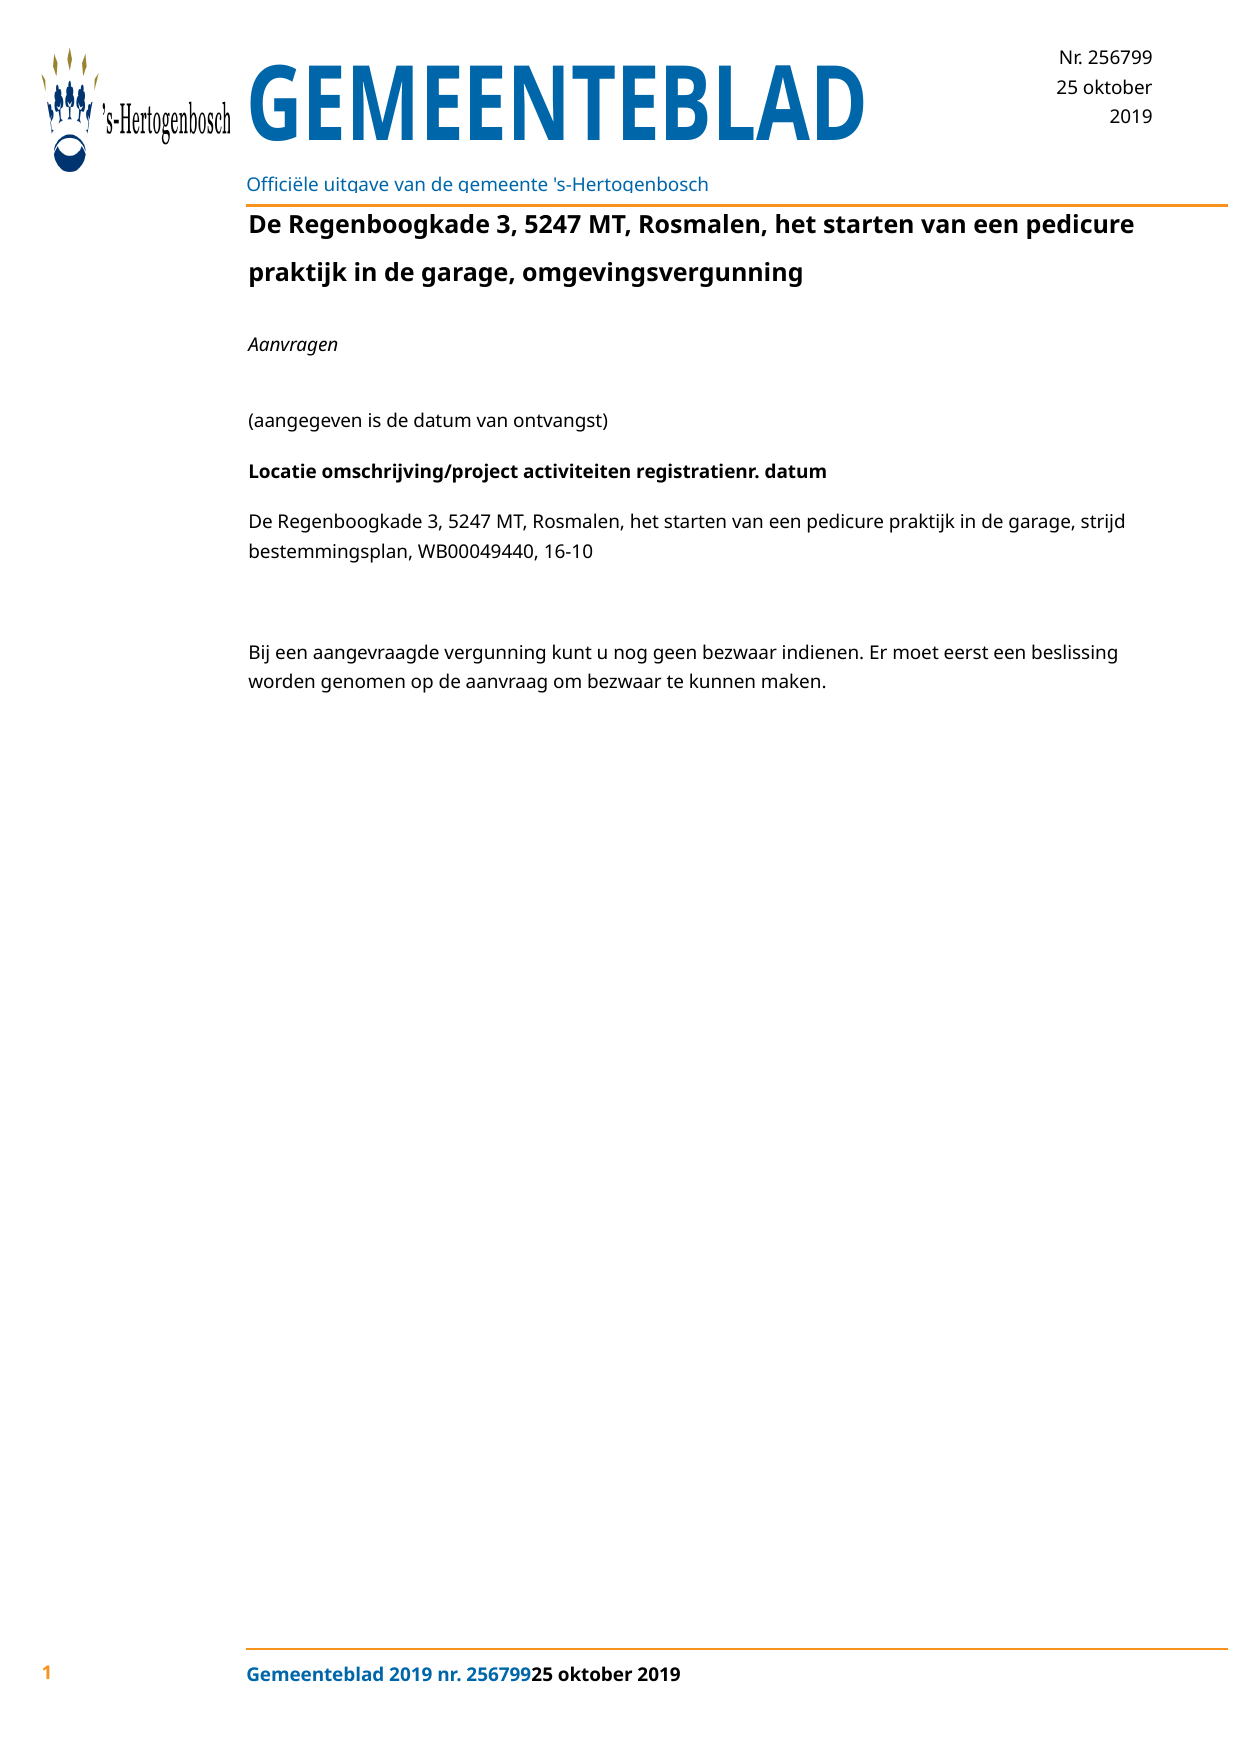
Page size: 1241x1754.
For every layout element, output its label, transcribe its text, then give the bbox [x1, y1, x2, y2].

text Aanvragen [248, 331, 1152, 357]
text Locatie omschrijving/project activiteiten registratienr. datum [248, 458, 1152, 484]
text (aangegeven is de datum van ontvangst) [248, 408, 1152, 433]
text De Regenboogkade 3, 5247 MT, Rosmalen, het starten van een pedicure praktijk in de garage, omgevingsvergunning [248, 207, 1152, 288]
text De Regenboogkade 3, 5247 MT, Rosmalen, het starten van een pedicure praktijk in de garage, strijd bestemmingsplan, WB00049440, 16-10 [248, 508, 1152, 564]
text Bij een aangevraagde vergunning kunt u nog geen bezwaar indienen. Er moet eerst een beslissing worden genomen op de aanvraag om bezwaar te kunnen maken. [248, 639, 1152, 694]
picture [41, 47, 231, 172]
